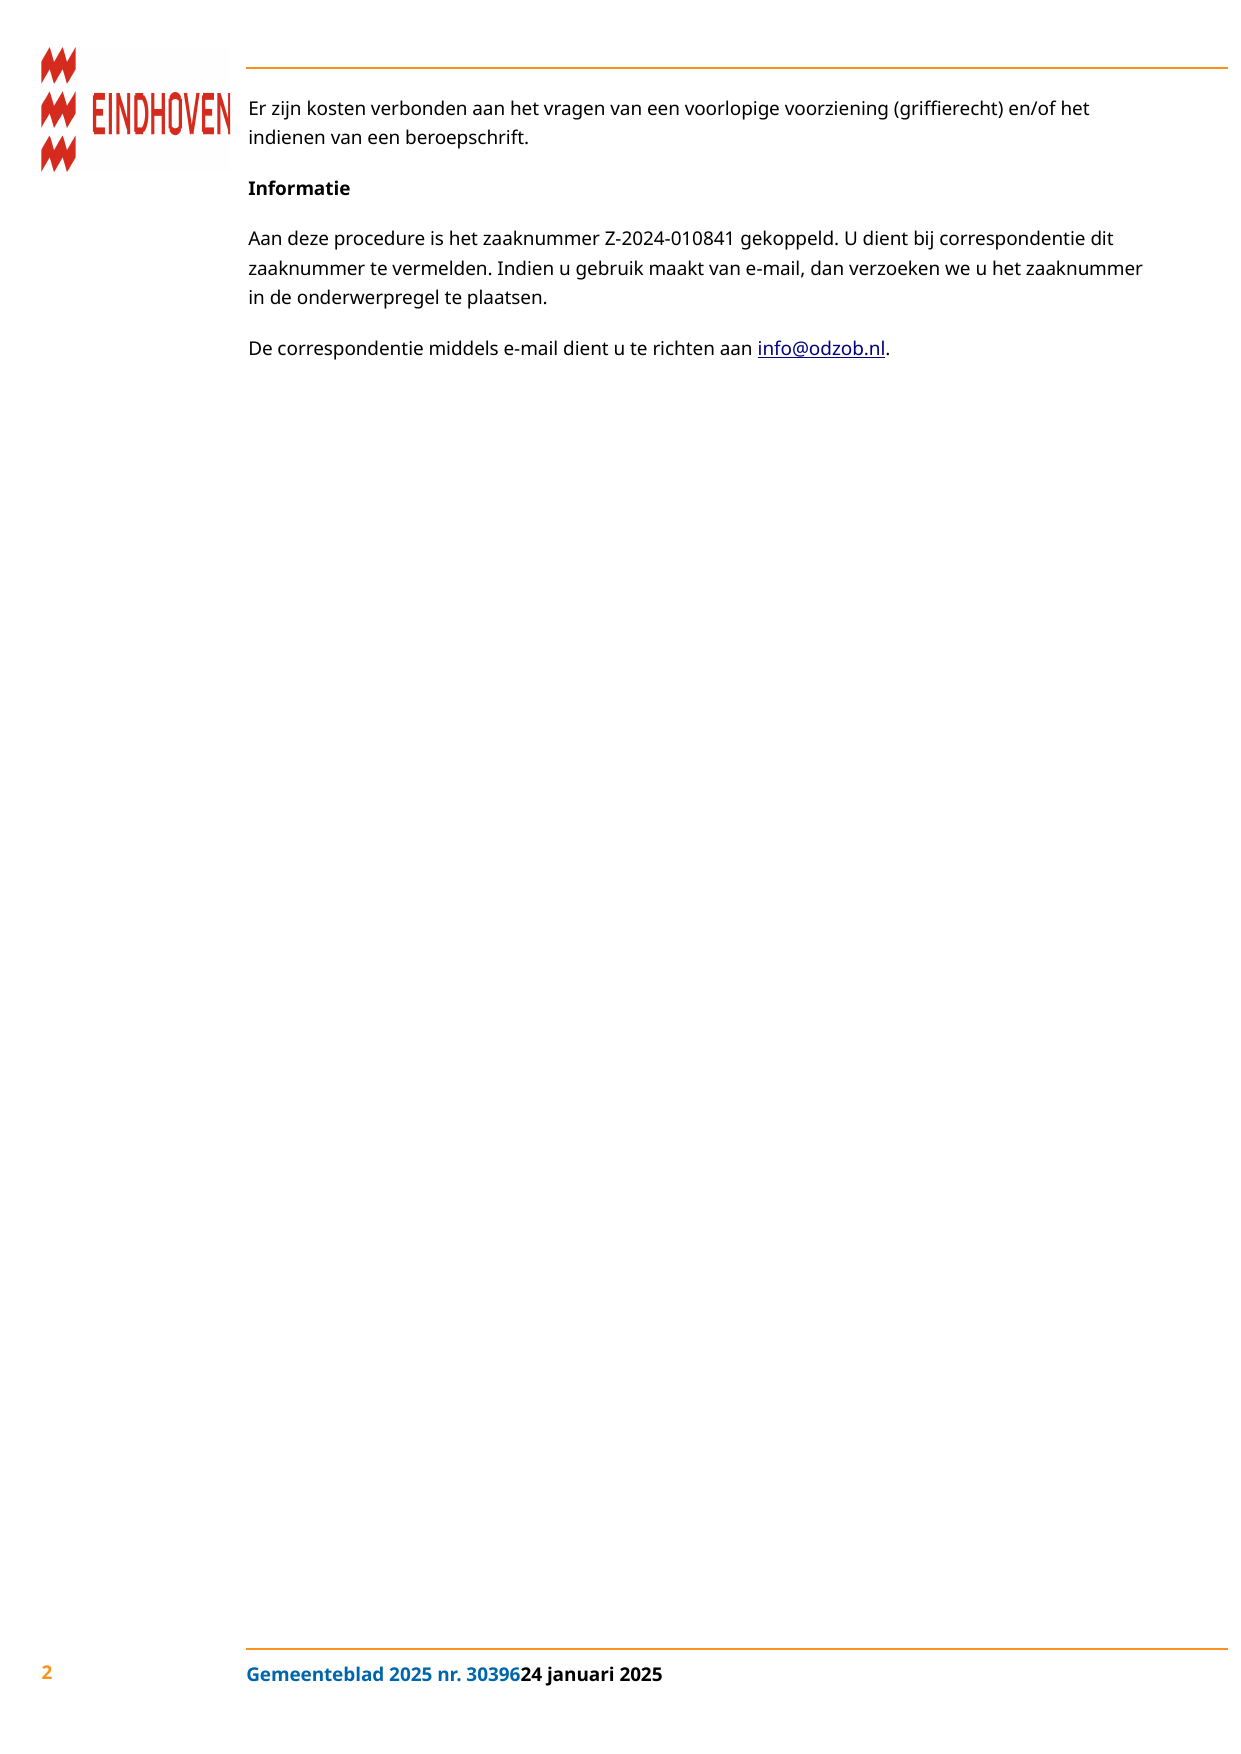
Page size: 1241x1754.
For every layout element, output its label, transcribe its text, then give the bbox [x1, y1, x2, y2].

text Aan deze procedure is het zaaknummer Z-2024-010841 gekoppeld. U dient bij correspondentie dit zaaknummer te vermelden. Indien u gebruik maakt van e-mail, dan verzoeken we u het zaaknummer in de onderwerpregel te plaatsen. [248, 225, 1152, 310]
text Er zijn kosten verbonden aan het vragen van een voorlopige voorziening (griffierecht) en/of het indienen van een beroepschrift. [248, 95, 1152, 150]
text De correspondentie middels e-mail dient u te richten aan info@odzob.nl. [248, 335, 1152, 361]
picture [41, 47, 231, 172]
text Informatie [248, 175, 1152, 201]
